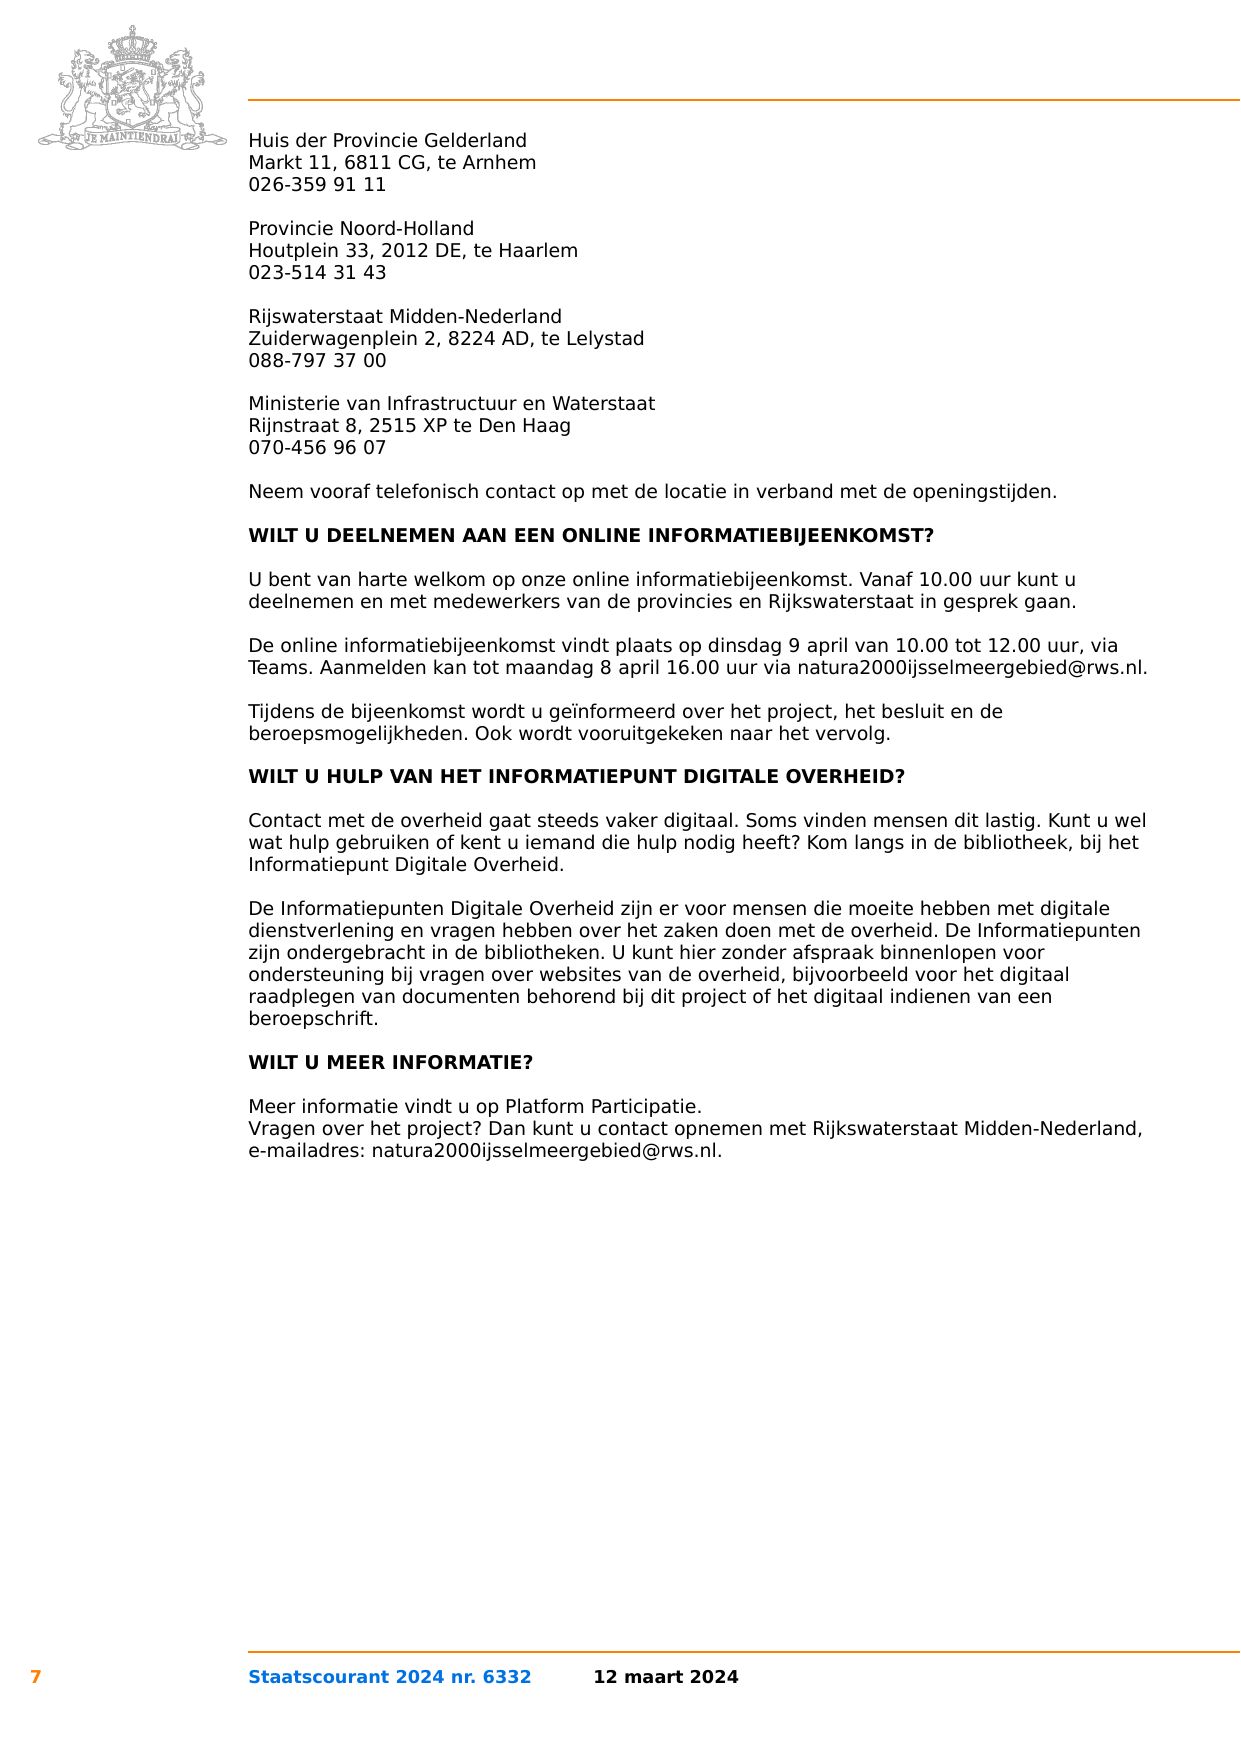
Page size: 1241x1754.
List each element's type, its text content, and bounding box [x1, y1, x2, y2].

text U bent van harte welkom op onze online informatiebijeenkomst. Vanaf 10.00 uur kunt u deelnemen en met medewerkers van de provincies en Rijkswaterstaat in gesprek gaan. [248, 569, 1163, 613]
text Tijdens de bijeenkomst wordt u geïnformeerd over het project, het besluit en de beroepsmogelijkheden. Ook wordt vooruitgekeken naar het vervolg. [248, 701, 1163, 744]
text 023-514 31 43 [248, 262, 1163, 284]
text Zuiderwagenplein 2, 8224 AD, te Lelystad [248, 327, 1163, 349]
text Meer informatie vindt u op Platform Participatie. [248, 1096, 1163, 1118]
text Provincie Noord-Holland [248, 218, 1163, 240]
text WILT U HULP VAN HET INFORMATIEPUNT DIGITALE OVERHEID? [248, 766, 1163, 788]
text Contact met de overheid gaat steeds vaker digitaal. Soms vinden mensen dit lastig. Kunt u wel wat hulp gebruiken of kent u iemand die hulp nodig heeft? Kom langs in de bibliotheek, bij het Informatiepunt Digitale Overheid. [248, 810, 1163, 876]
text 088-797 37 00 [248, 349, 1163, 371]
text 026-359 91 11 [248, 174, 1163, 196]
text WILT U MEER INFORMATIE? [248, 1052, 1163, 1074]
text 070-456 96 07 [248, 437, 1163, 459]
text WILT U DEELNEMEN AAN EEN ONLINE INFORMATIEBIJEENKOMST? [248, 525, 1163, 547]
picture [38, 25, 227, 150]
text e-mailadres: natura2000ijsselmeergebied@rws.nl. [248, 1139, 1163, 1162]
text Rijnstraat 8, 2515 XP te Den Haag [248, 415, 1163, 437]
text Houtplein 33, 2012 DE, te Haarlem [248, 240, 1163, 262]
text De online informatiebijeenkomst vindt plaats op dinsdag 9 april van 10.00 tot 12.00 uur, via Teams. Aanmelden kan tot maandag 8 april 16.00 uur via natura2000ijsselmeergebied@rws.nl. [248, 635, 1163, 679]
text De Informatiepunten Digitale Overheid zijn er voor mensen die moeite hebben met digitale dienstverlening en vragen hebben over het zaken doen met de overheid. De Informatiepunten zijn ondergebracht in de bibliotheken. U kunt hier zonder afspraak binnenlopen voor ondersteuning bij vragen over websites van de overheid, bijvoorbeeld voor het digitaal raadplegen van documenten behorend bij dit project of het digitaal indienen van een beroepschrift. [248, 898, 1163, 1030]
text Huis der Provincie Gelderland [248, 130, 1163, 152]
text Neem vooraf telefonisch contact op met de locatie in verband met de openingstijden. [248, 481, 1163, 503]
text Rijswaterstaat Midden-Nederland [248, 306, 1163, 327]
text Vragen over het project? Dan kunt u contact opnemen met Rijkswaterstaat Midden-Nederland, [248, 1118, 1163, 1139]
text Markt 11, 6811 CG, te Arnhem [248, 152, 1163, 174]
text Ministerie van Infrastructuur en Waterstaat [248, 393, 1163, 415]
